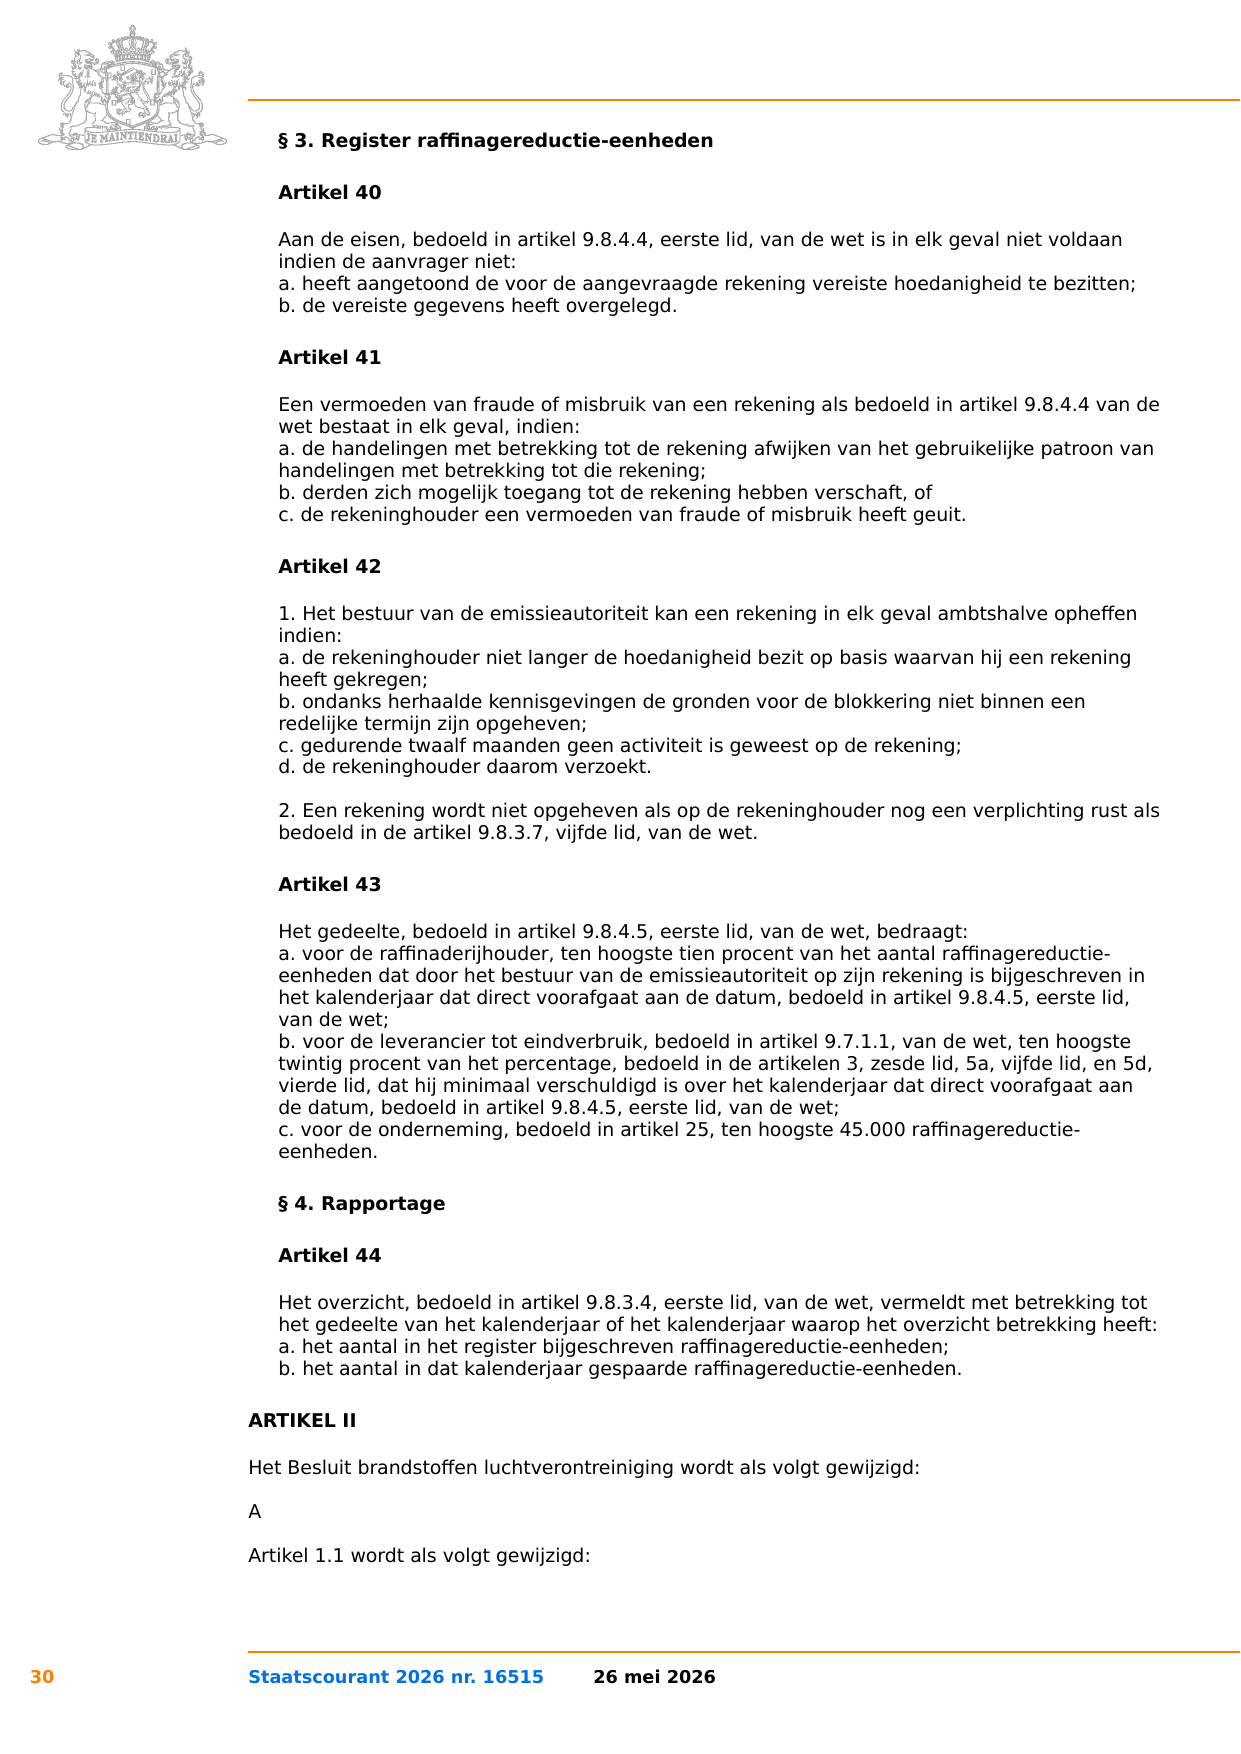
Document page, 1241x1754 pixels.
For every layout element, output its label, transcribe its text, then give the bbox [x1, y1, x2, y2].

text c. de rekeninghouder een vermoeden van fraude of misbruik heeft geuit. [278, 504, 1163, 526]
text Aan de eisen, bedoeld in artikel 9.8.4.4, eerste lid, van de wet is in elk geval niet voldaan indien de aanvrager niet: [278, 229, 1163, 273]
subtitle Artikel 43 [278, 874, 1163, 896]
text Artikel 1.1 wordt als volgt gewijzigd: [248, 1544, 1163, 1567]
text c. voor de onderneming, bedoeld in artikel 25, ten hoogste 45.000 raffinagereductie-eenheden. [278, 1119, 1163, 1163]
text a. heeft aangetoond de voor de aangevraagde rekening vereiste hoedanigheid te bezitten; [278, 273, 1163, 295]
subtitle § 4. Rapportage [278, 1193, 1163, 1215]
subtitle Artikel 41 [278, 347, 1163, 369]
subtitle Artikel 40 [278, 182, 1163, 204]
text A [248, 1501, 1163, 1523]
text c. gedurende twaalf maanden geen activiteit is geweest op de rekening; [278, 734, 1163, 756]
text b. derden zich mogelijk toegang tot de rekening hebben verschaft, of [278, 482, 1163, 504]
subtitle Artikel 44 [278, 1245, 1163, 1267]
subtitle ARTIKEL II [248, 1410, 1163, 1432]
text a. het aantal in het register bijgeschreven raffinagereductie-eenheden; [278, 1336, 1163, 1358]
text 2. Een rekening wordt niet opgeheven als op de rekeninghouder nog een verplichting rust als bedoeld in de artikel 9.8.3.7, vijfde lid, van de wet. [278, 800, 1163, 844]
text d. de rekeninghouder daarom verzoekt. [278, 756, 1163, 778]
text b. ondanks herhaalde kennisgevingen de gronden voor de blokkering niet binnen een redelijke termijn zijn opgeheven; [278, 691, 1163, 734]
subtitle § 3. Register raffinagereductie-eenheden [278, 130, 1163, 152]
text 1. Het bestuur van de emissieautoriteit kan een rekening in elk geval ambtshalve opheffen indien: [278, 603, 1163, 647]
text a. voor de raffinaderijhouder, ten hoogste tien procent van het aantal raffinagereductie-eenheden dat door het bestuur van de emissieautoriteit op zijn rekening is bijgeschreven in het kalenderjaar dat direct voorafgaat aan de datum, bedoeld in artikel 9.8.4.5, eerste lid, van de wet; [278, 943, 1163, 1031]
text a. de rekeninghouder niet langer de hoedanigheid bezit op basis waarvan hij een rekening heeft gekregen; [278, 647, 1163, 691]
subtitle Artikel 42 [278, 556, 1163, 578]
text Het gedeelte, bedoeld in artikel 9.8.4.5, eerste lid, van de wet, bedraagt: [278, 921, 1163, 943]
text Het Besluit brandstoffen luchtverontreiniging wordt als volgt gewijzigd: [248, 1457, 1163, 1479]
text b. de vereiste gegevens heeft overgelegd. [278, 295, 1163, 317]
text b. het aantal in dat kalenderjaar gespaarde raffinagereductie-eenheden. [278, 1358, 1163, 1380]
text a. de handelingen met betrekking tot de rekening afwijken van het gebruikelijke patroon van handelingen met betrekking tot die rekening; [278, 438, 1163, 482]
text Een vermoeden van fraude of misbruik van een rekening als bedoeld in artikel 9.8.4.4 van de wet bestaat in elk geval, indien: [278, 394, 1163, 438]
picture [38, 25, 227, 150]
text b. voor de leverancier tot eindverbruik, bedoeld in artikel 9.7.1.1, van de wet, ten hoogste twintig procent van het percentage, bedoeld in de artikelen 3, zesde lid, 5a, vijfde lid, en 5d, vierde lid, dat hij minimaal verschuldigd is over het kalenderjaar dat direct voorafgaat aan de datum, bedoeld in artikel 9.8.4.5, eerste lid, van de wet; [278, 1031, 1163, 1119]
text Het overzicht, bedoeld in artikel 9.8.3.4, eerste lid, van de wet, vermeldt met betrekking tot het gedeelte van het kalenderjaar of het kalenderjaar waarop het overzicht betrekking heeft: [278, 1292, 1163, 1336]
